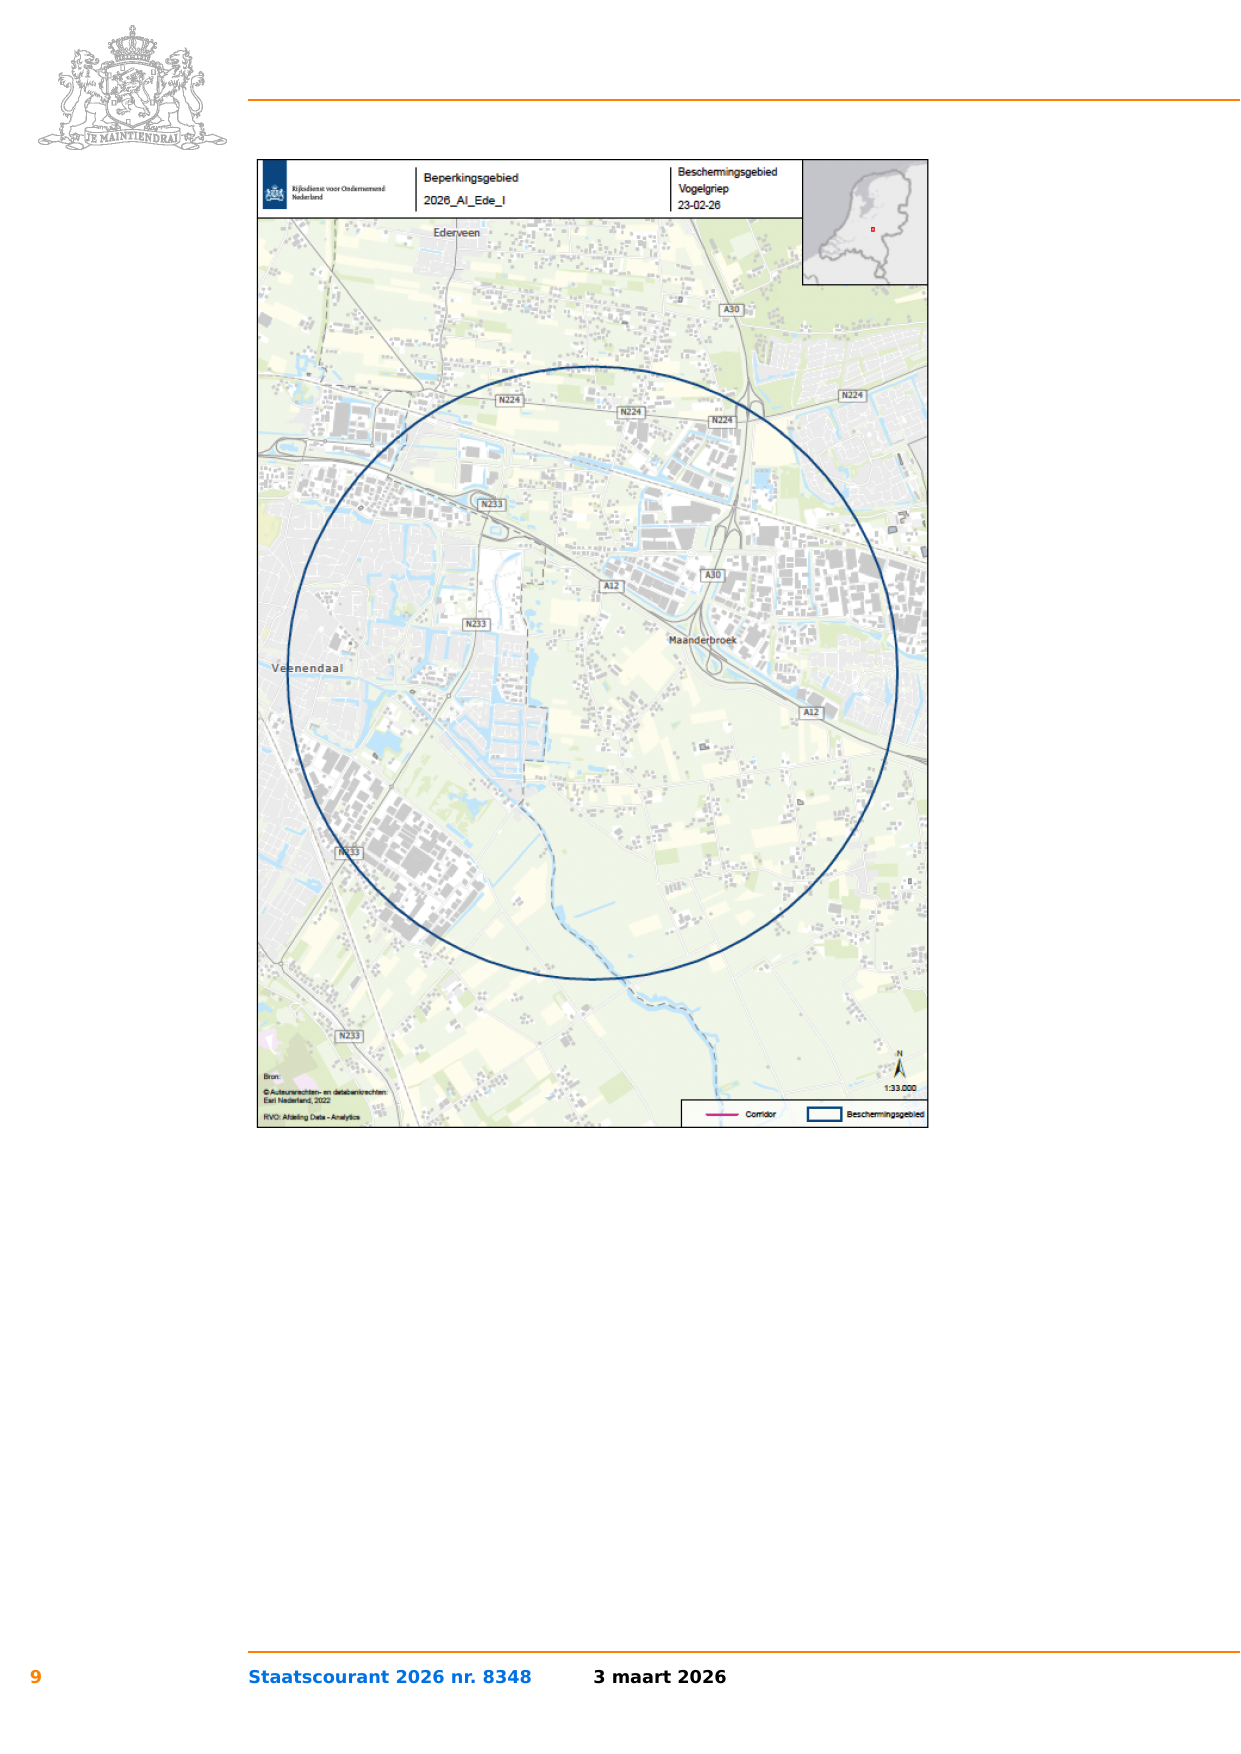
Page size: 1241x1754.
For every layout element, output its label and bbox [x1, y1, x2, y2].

picture [248, 151, 933, 1138]
picture [38, 25, 227, 150]
